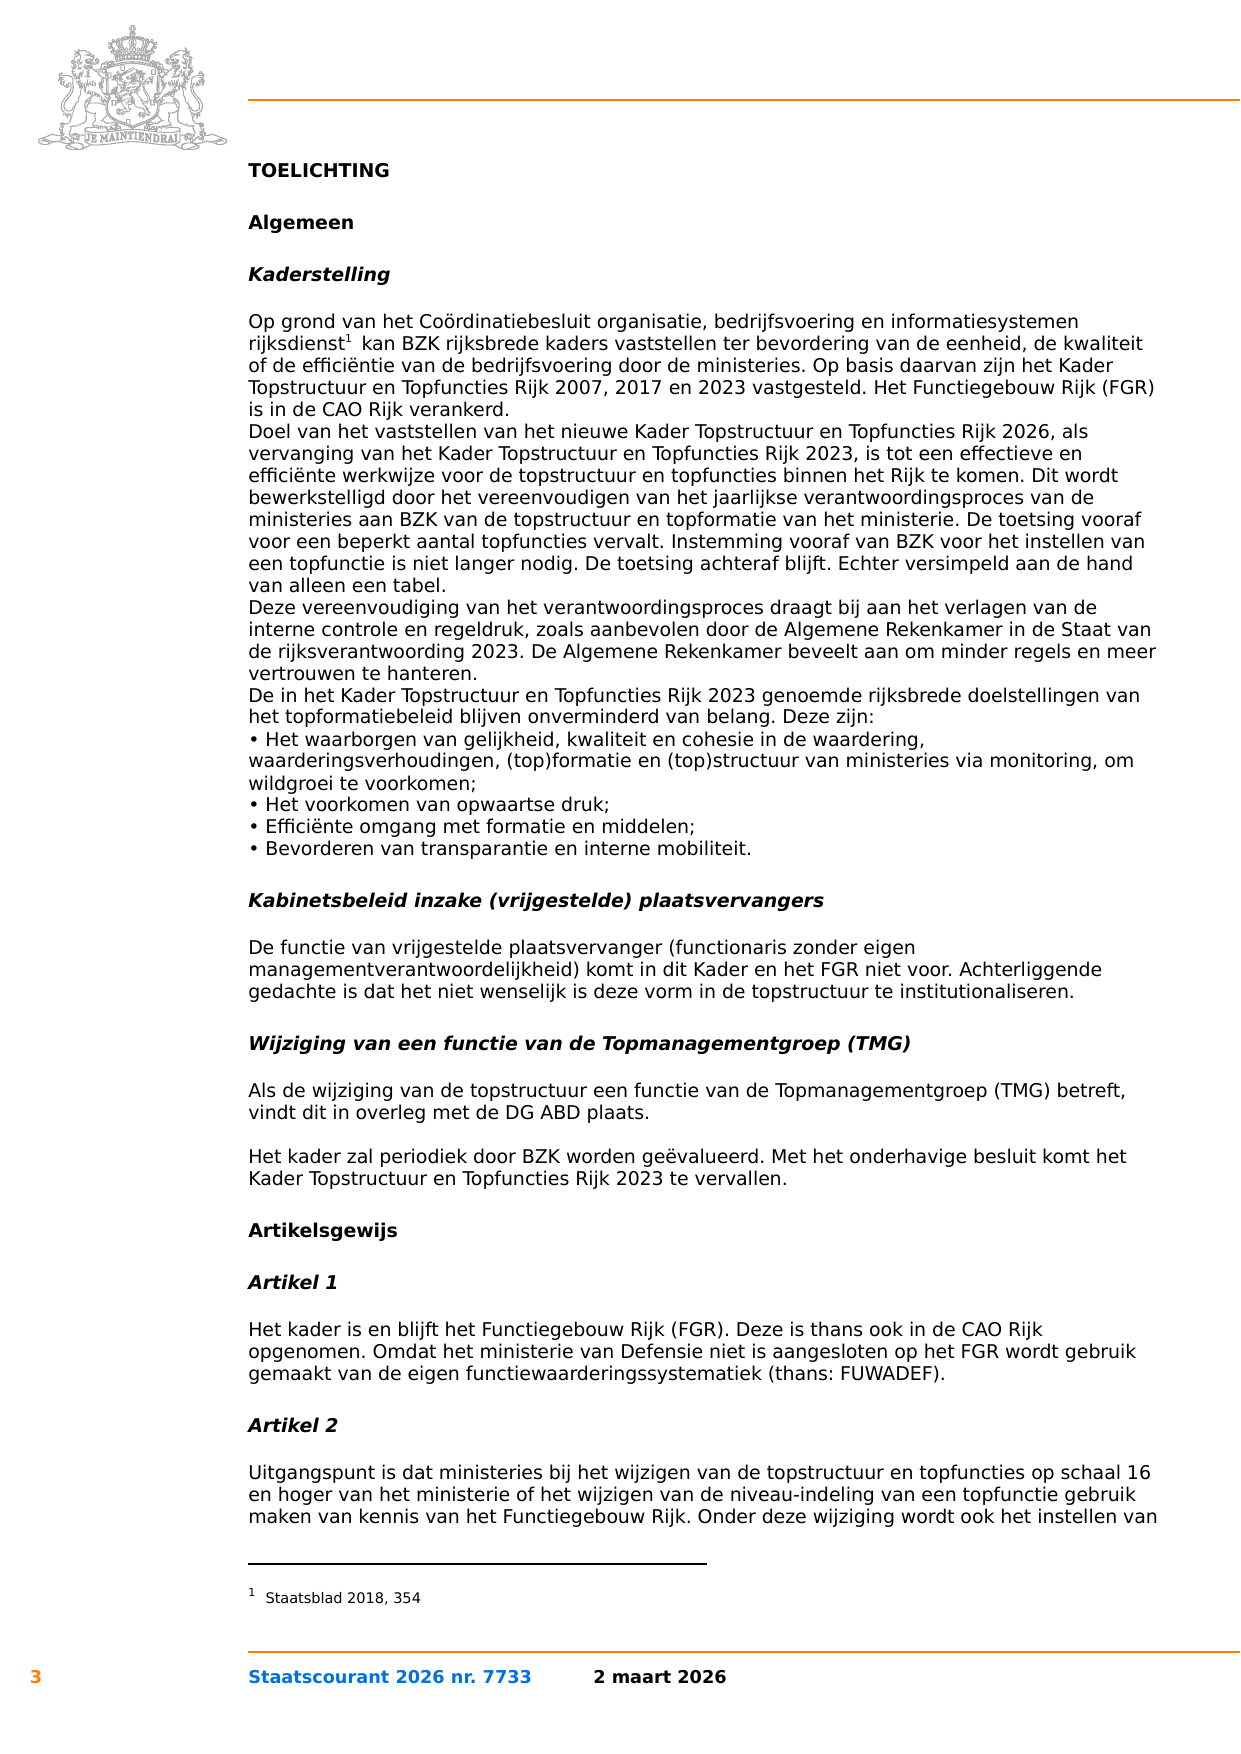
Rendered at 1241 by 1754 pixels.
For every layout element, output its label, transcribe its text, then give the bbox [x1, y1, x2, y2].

subtitle Artikelsgewijs [248, 1220, 1163, 1242]
text Het kader is en blijft het Functiegebouw Rijk (FGR). Deze is thans ook in de CAO Rijk opgenomen. Omdat het ministerie van Defensie niet is aangesloten op het FGR wordt gebruik gemaakt van de eigen functiewaarderingssystematiek (thans: FUWADEF). [248, 1319, 1163, 1385]
text Staatsblad 2018, 354 [248, 1586, 1163, 1608]
text Uitgangspunt is dat ministeries bij het wijzigen van de topstructuur en topfuncties op schaal 16 en hoger van het ministerie of het wijzigen van de niveau-indeling van een topfunctie gebruik maken van kennis van het Functiegebouw Rijk. Onder deze wijziging wordt ook het instellen van [248, 1462, 1163, 1528]
text Het kader zal periodiek door BZK worden geëvalueerd. Met het onderhavige besluit komt het Kader Topstructuur en Topfuncties Rijk 2023 te vervallen. [248, 1146, 1163, 1190]
text Doel van het vaststellen van het nieuwe Kader Topstructuur en Topfuncties Rijk 2026, als vervanging van het Kader Topstructuur en Topfuncties Rijk 2023, is tot een effectieve en efficiënte werkwijze voor de topstructuur en topfuncties binnen het Rijk te komen. Dit wordt bewerkstelligd door het vereenvoudigen van het jaarlijkse verantwoordingsproces van de ministeries aan BZK van de topstructuur en topformatie van het ministerie. De toetsing vooraf voor een beperkt aantal topfuncties vervalt. Instemming vooraf van BZK voor het instellen van een topfunctie is niet langer nodig. De toetsing achteraf blijft. Echter versimpeld aan de hand van alleen een tabel. [248, 421, 1163, 597]
text • Het voorkomen van opwaartse druk; [248, 794, 1163, 816]
subtitle Kaderstelling [248, 264, 1163, 286]
subtitle Algemeen [248, 212, 1163, 234]
subtitle TOELICHTING [248, 160, 1163, 182]
subtitle Artikel 1 [248, 1272, 1163, 1294]
subtitle Kabinetsbeleid inzake (vrijgestelde) plaatsvervangers [248, 890, 1163, 912]
text Deze vereenvoudiging van het verantwoordingsproces draagt bij aan het verlagen van de interne controle en regeldruk, zoals aanbevolen door de Algemene Rekenkamer in de Staat van de rijksverantwoording 2023. De Algemene Rekenkamer beveelt aan om minder regels en meer vertrouwen te hanteren. [248, 597, 1163, 684]
subtitle Wijziging van een functie van de Topmanagementgroep (TMG) [248, 1033, 1163, 1055]
text De functie van vrijgestelde plaatsvervanger (functionaris zonder eigen managementverantwoordelijkheid) komt in dit Kader en het FGR niet voor. Achterliggende gedachte is dat het niet wenselijk is deze vorm in de topstructuur te institutionaliseren. [248, 937, 1163, 1003]
text • Efficiënte omgang met formatie en middelen; [248, 816, 1163, 838]
subtitle Artikel 2 [248, 1415, 1163, 1437]
picture [38, 25, 227, 150]
text • Het waarborgen van gelijkheid, kwaliteit en cohesie in de waardering, waarderingsverhoudingen, (top)formatie en (top)structuur van ministeries via monitoring, om wildgroei te voorkomen; [248, 728, 1163, 794]
text Op grond van het Coördinatiebesluit organisatie, bedrijfsvoering en informatiesystemen rijksdienst kan BZK rijksbrede kaders vaststellen ter bevordering van de eenheid, de kwaliteit of de efficiëntie van de bedrijfsvoering door de ministeries. Op basis daarvan zijn het Kader Topstructuur en Topfuncties Rijk 2007, 2017 en 2023 vastgesteld. Het Functiegebouw Rijk (FGR) is in de CAO Rijk verankerd. [248, 311, 1163, 421]
text Als de wijziging van de topstructuur een functie van de Topmanagementgroep (TMG) betreft, vindt dit in overleg met de DG ABD plaats. [248, 1080, 1163, 1124]
text De in het Kader Topstructuur en Topfuncties Rijk 2023 genoemde rijksbrede doelstellingen van het topformatiebeleid blijven onverminderd van belang. Deze zijn: [248, 684, 1163, 728]
text • Bevorderen van transparantie en interne mobiliteit. [248, 838, 1163, 860]
